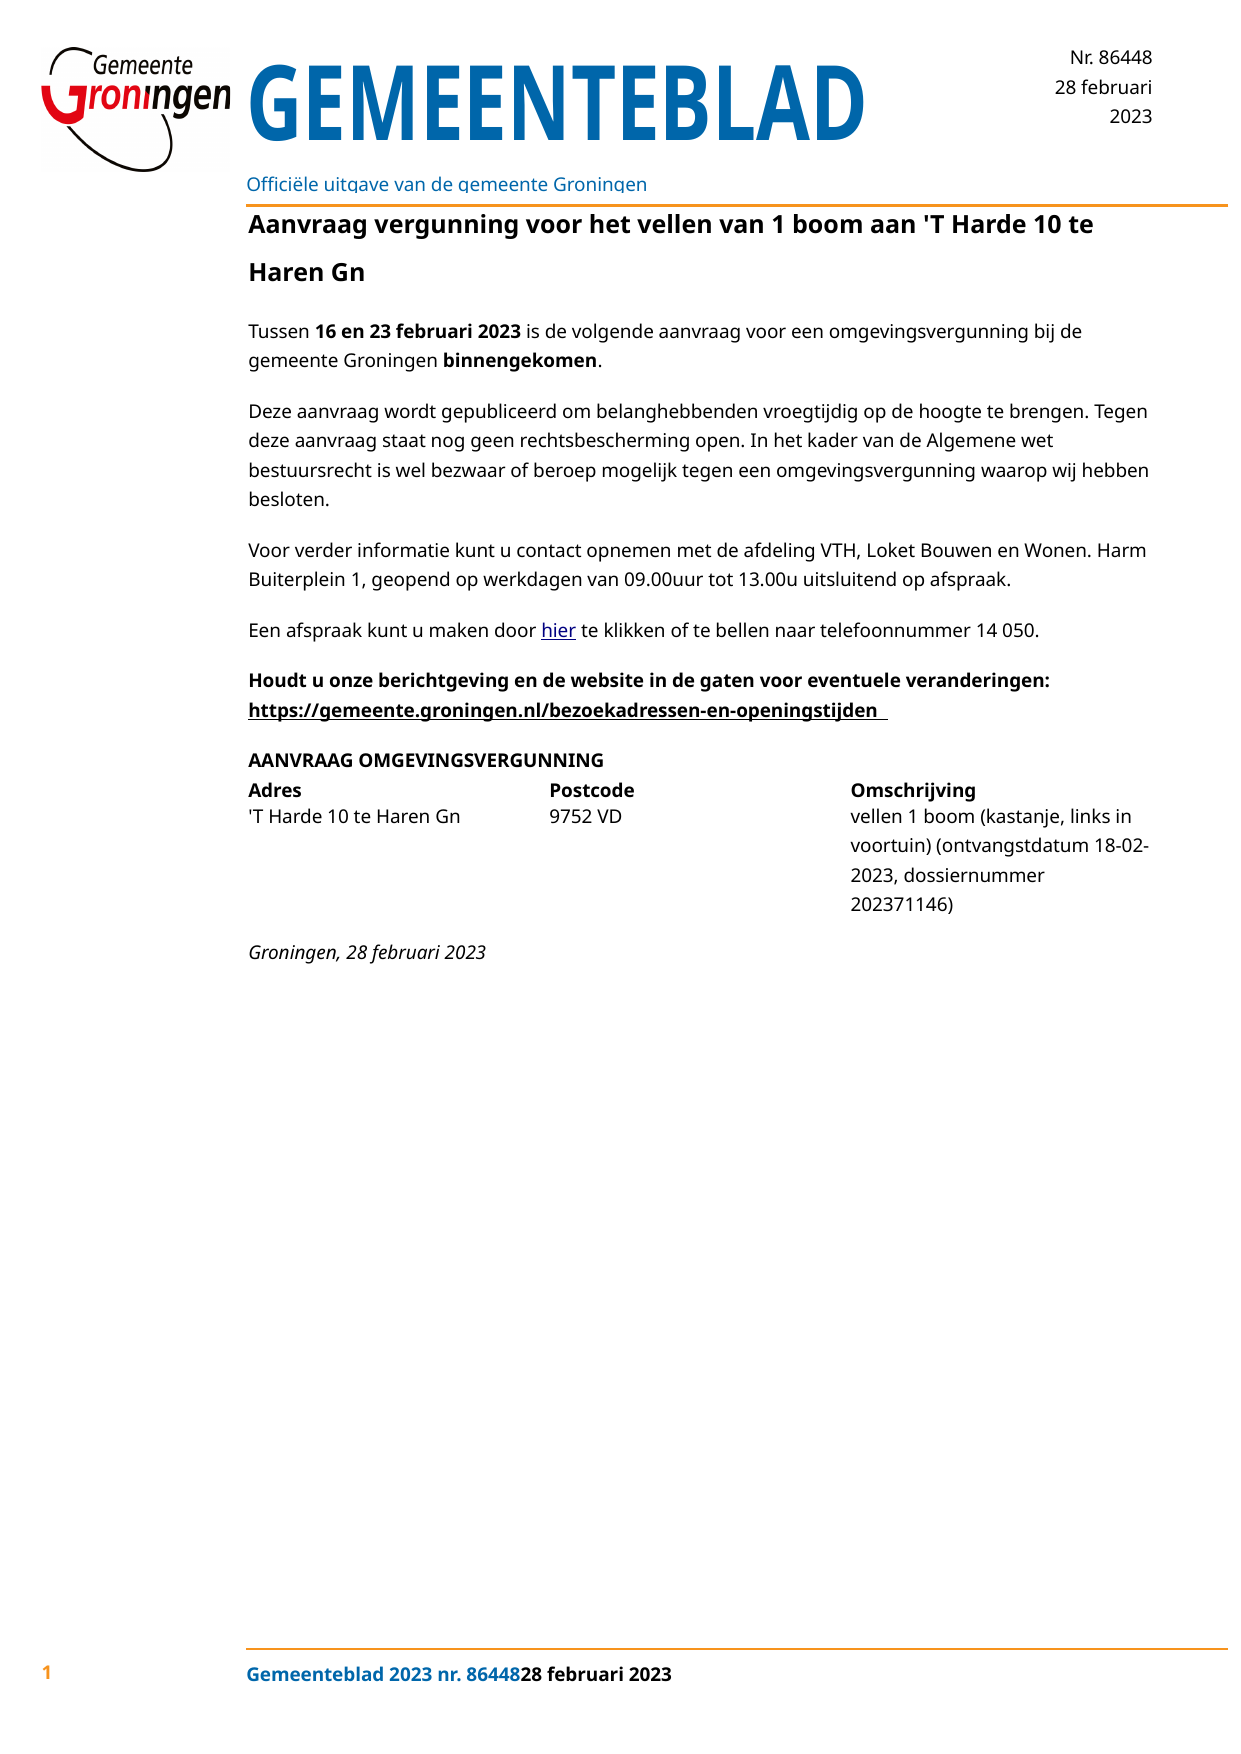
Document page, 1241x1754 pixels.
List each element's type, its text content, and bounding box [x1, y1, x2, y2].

table_cell vellen 1 boom (kastanje, links in voortuin) (ontvangstdatum 18-02-2023, dossiernummer 202371146) [850, 803, 1152, 917]
table_cell 9752 VD [549, 803, 850, 917]
text Groningen, 28 februari 2023 [248, 939, 1152, 964]
table_header Omschrijving [850, 777, 1152, 803]
table_cell 'T Harde 10 te Haren Gn [248, 803, 549, 917]
table_header Adres [248, 777, 549, 803]
table_header Postcode [549, 777, 850, 803]
text Deze aanvraag wordt gepubliceerd om belanghebbenden vroegtijdig op de hoogte te brengen. Tegen deze aanvraag staat nog geen rechtsbescherming open. In het kader van de Algemene wet bestuursrecht is wel bezwaar of beroep mogelijk tegen een omgevingsvergunning waarop wij hebben besloten. [248, 398, 1152, 512]
text AANVRAAG OMGEVINGSVERGUNNING [248, 747, 1152, 773]
text Voor verder informatie kunt u contact opnemen met de afdeling VTH, Loket Bouwen en Wonen. Harm Buiterplein 1, geopend op werkdagen van 09.00uur tot 13.00u uitsluitend op afspraak. [248, 537, 1152, 592]
picture [41, 47, 231, 172]
text Tussen 16 en 23 februari 2023 is de volgende aanvraag voor een omgevingsvergunning bij de gemeente Groningen binnengekomen. [248, 318, 1152, 373]
text Een afspraak kunt u maken door hier te klikken of te bellen naar telefoonnummer 14 050. [248, 617, 1152, 643]
text Houdt u onze berichtgeving en de website in de gaten voor eventuele veranderingen: https://gemeente.groningen.nl/bezoekadressen-en-openingstijden [248, 667, 1152, 723]
text Aanvraag vergunning voor het vellen van 1 boom aan 'T Harde 10 te Haren Gn [248, 207, 1152, 288]
